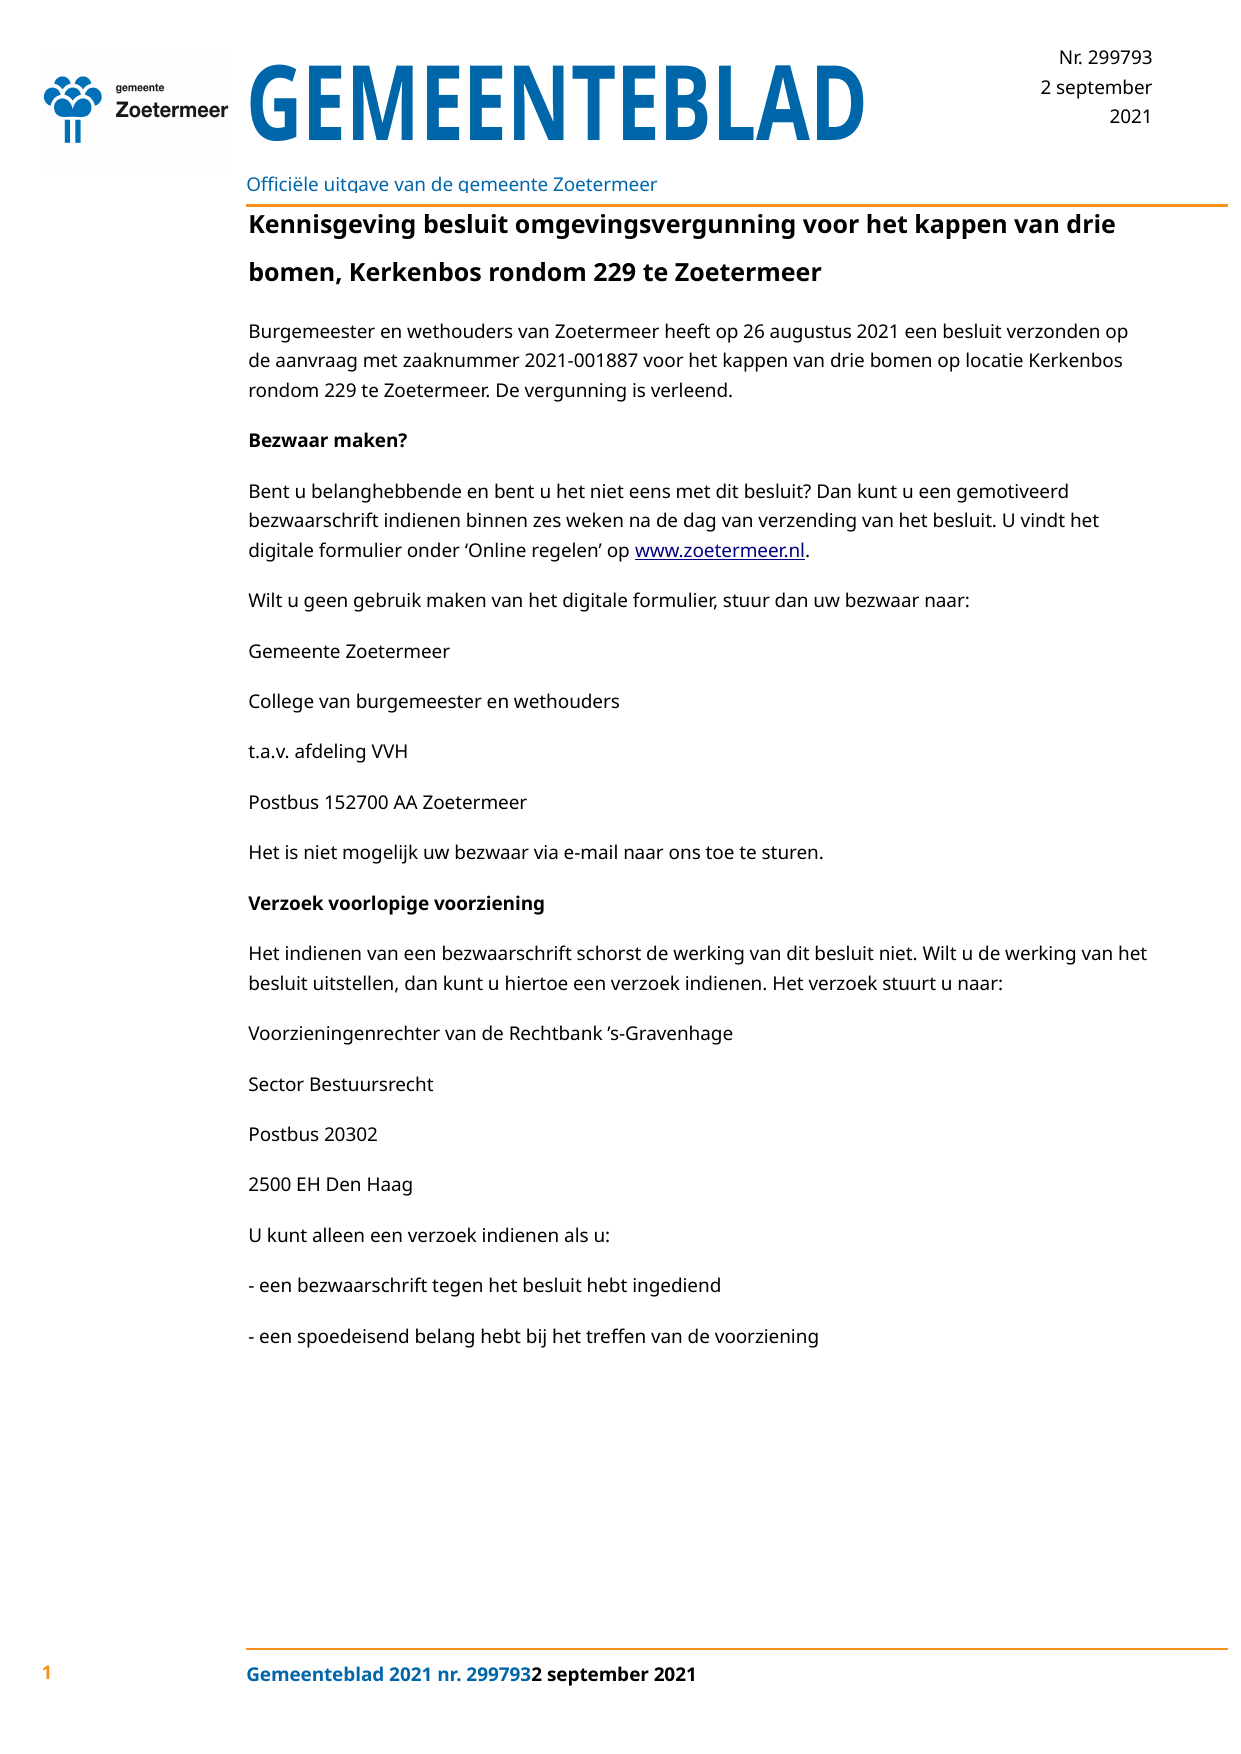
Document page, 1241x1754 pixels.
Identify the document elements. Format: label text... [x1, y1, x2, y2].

text Het is niet mogelijk uw bezwaar via e-mail naar ons toe te sturen. [248, 839, 1152, 865]
text Postbus 20302 [248, 1121, 1152, 1147]
text Postbus 152700 AA Zoetermeer [248, 789, 1152, 815]
text - een bezwaarschrift tegen het besluit hebt ingediend [248, 1272, 1152, 1298]
text Burgemeester en wethouders van Zoetermeer heeft op 26 augustus 2021 een besluit verzonden op de aanvraag met zaaknummer 2021-001887 voor het kappen van drie bomen op locatie Kerkenbos rondom 229 te Zoetermeer. De vergunning is verleend. [248, 318, 1152, 403]
text t.a.v. afdeling VVH [248, 739, 1152, 764]
text Kennisgeving besluit omgevingsvergunning voor het kappen van drie bomen, Kerkenbos rondom 229 te Zoetermeer [248, 207, 1152, 288]
text Bent u belanghebbende en bent u het niet eens met dit besluit? Dan kunt u een gemotiveerd bezwaarschrift indienen binnen zes weken na de dag van verzending van het besluit. U vindt het digitale formulier onder ‘Online regelen’ op www.zoetermeer.nl. [248, 478, 1152, 563]
text Verzoek voorlopige voorziening [248, 890, 1152, 916]
text Gemeente Zoetermeer [248, 638, 1152, 664]
text 2500 EH Den Haag [248, 1172, 1152, 1197]
text Voorzieningenrechter van de Rechtbank ’s-Gravenhage [248, 1020, 1152, 1046]
text College van burgemeester en wethouders [248, 688, 1152, 714]
picture [41, 47, 231, 172]
text Sector Bestuursrecht [248, 1071, 1152, 1097]
text Het indienen van een bezwaarschrift schorst de werking van dit besluit niet. Wilt u de werking van het besluit uitstellen, dan kunt u hiertoe een verzoek indienen. Het verzoek stuurt u naar: [248, 940, 1152, 996]
text Bezwaar maken? [248, 427, 1152, 453]
text Wilt u geen gebruik maken van het digitale formulier, stuur dan uw bezwaar naar: [248, 587, 1152, 613]
text - een spoedeisend belang hebt bij het treffen van de voorziening [248, 1323, 1152, 1349]
text U kunt alleen een verzoek indienen als u: [248, 1222, 1152, 1248]
